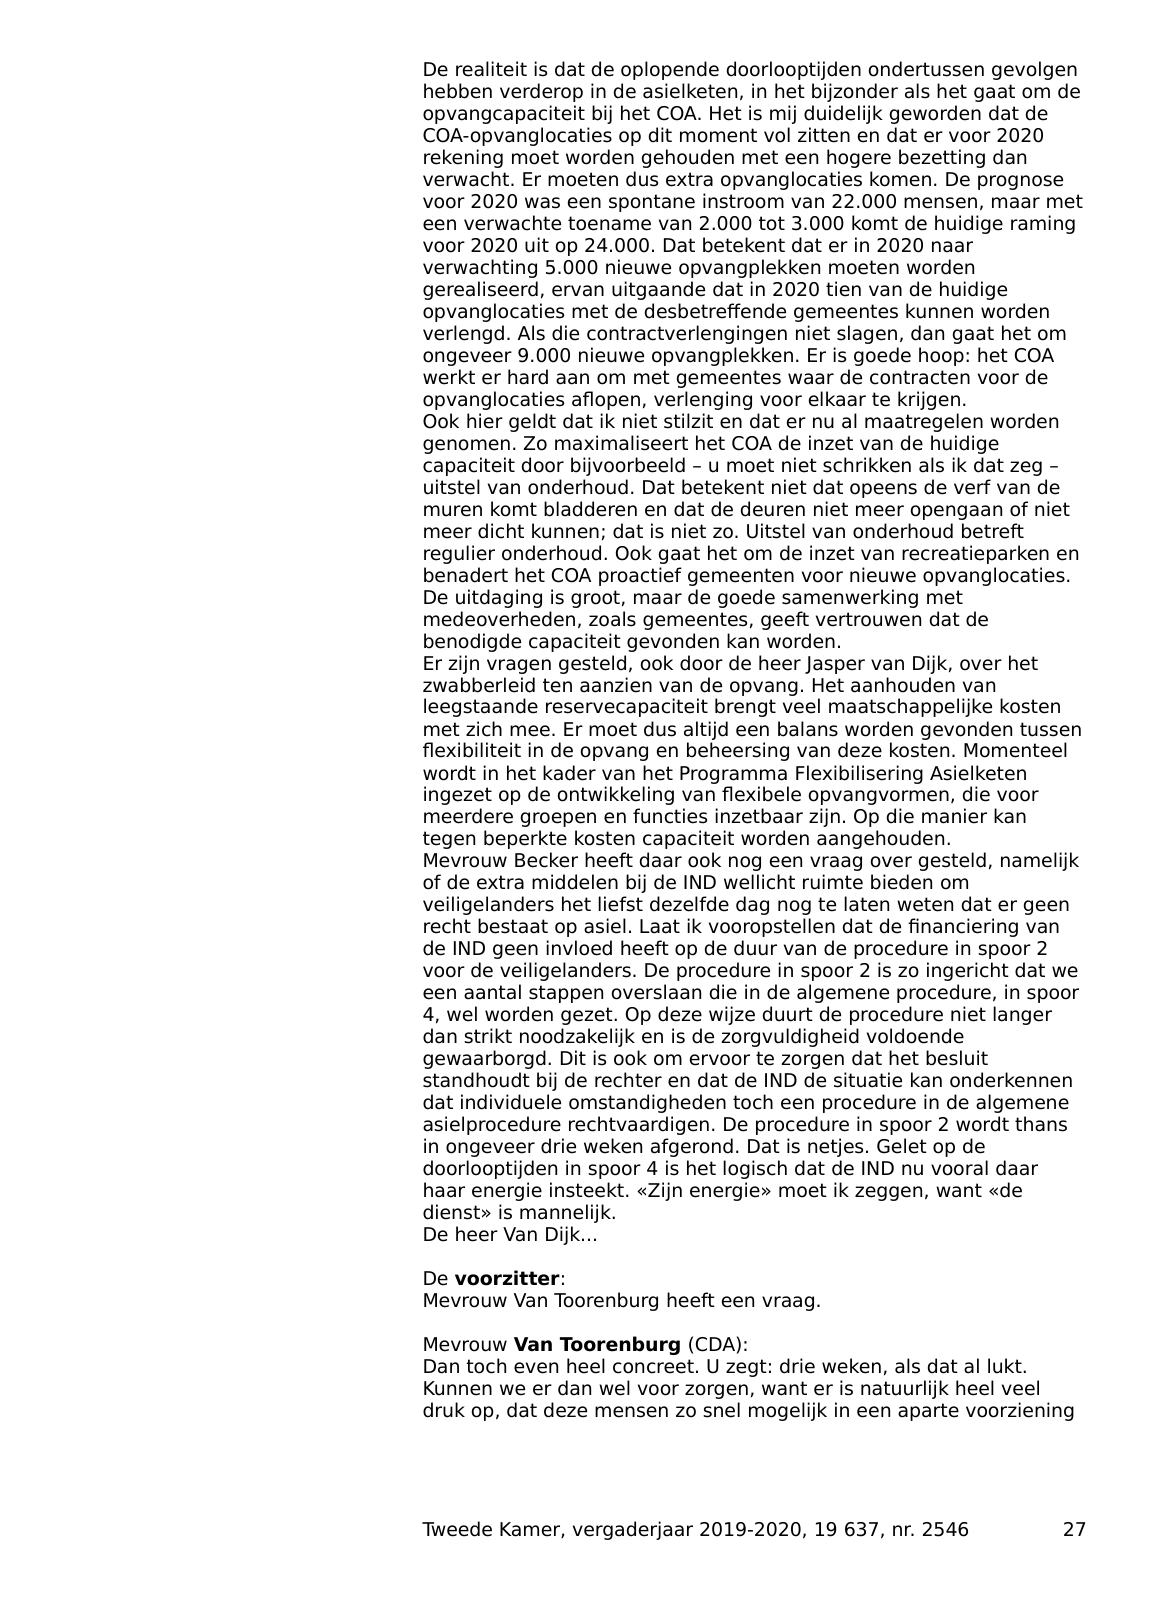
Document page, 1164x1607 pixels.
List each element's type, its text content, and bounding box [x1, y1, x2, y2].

text De realiteit is dat de oplopende doorlooptijden ondertussen gevolgen hebben verderop in de asielketen, in het bijzonder als het gaat om de opvangcapaciteit bij het COA. Het is mij duidelijk geworden dat de COA-opvanglocaties op dit moment vol zitten en dat er voor 2020 rekening moet worden gehouden met een hogere bezetting dan verwacht. Er moeten dus extra opvanglocaties komen. De prognose voor 2020 was een spontane instroom van 22.000 mensen, maar met een verwachte toename van 2.000 tot 3.000 komt de huidige raming voor 2020 uit op 24.000. Dat betekent dat er in 2020 naar verwachting 5.000 nieuwe opvangplekken moeten worden gerealiseerd, ervan uitgaande dat in 2020 tien van de huidige opvanglocaties met de desbetreffende gemeentes kunnen worden verlengd. Als die contractverlengingen niet slagen, dan gaat het om ongeveer 9.000 nieuwe opvangplekken. Er is goede hoop: het COA werkt er hard aan om met gemeentes waar de contracten voor de opvanglocaties aflopen, verlenging voor elkaar te krijgen. [422, 59, 1087, 411]
text Mevrouw Becker heeft daar ook nog een vraag over gesteld, namelijk of de extra middelen bij de IND wellicht ruimte bieden om veiligelanders het liefst dezelfde dag nog te laten weten dat er geen recht bestaat op asiel. Laat ik vooropstellen dat de financiering van de IND geen invloed heeft op de duur van de procedure in spoor 2 voor de veiligelanders. De procedure in spoor 2 is zo ingericht dat we een aantal stappen overslaan die in de algemene procedure, in spoor 4, wel worden gezet. Op deze wijze duurt de procedure niet langer dan strikt noodzakelijk en is de zorgvuldigheid voldoende gewaarborgd. Dit is ook om ervoor te zorgen dat het besluit standhoudt bij de rechter en dat de IND de situatie kan onderkennen dat individuele omstandigheden toch een procedure in de algemene asielprocedure rechtvaardigen. De procedure in spoor 2 wordt thans in ongeveer drie weken afgerond. Dat is netjes. Gelet op de doorlooptijden in spoor 4 is het logisch dat de IND nu vooral daar haar energie insteekt. «Zijn energie» moet ik zeggen, want «de dienst» is mannelijk. [422, 850, 1087, 1224]
text De heer Van Dijk... [422, 1224, 1087, 1246]
text Ook hier geldt dat ik niet stilzit en dat er nu al maatregelen worden genomen. Zo maximaliseert het COA de inzet van de huidige capaciteit door bijvoorbeeld – u moet niet schrikken als ik dat zeg – uitstel van onderhoud. Dat betekent niet dat opeens de verf van de muren komt bladderen en dat de deuren niet meer opengaan of niet meer dicht kunnen; dat is niet zo. Uitstel van onderhoud betreft regulier onderhoud. Ook gaat het om de inzet van recreatieparken en benadert het COA proactief gemeenten voor nieuwe opvanglocaties. De uitdaging is groot, maar de goede samenwerking met medeoverheden, zoals gemeentes, geeft vertrouwen dat de benodigde capaciteit gevonden kan worden. [422, 411, 1087, 652]
text Mevrouw Van Toorenburg (CDA): [422, 1334, 1087, 1356]
text Er zijn vragen gesteld, ook door de heer Jasper van Dijk, over het zwabberleid ten aanzien van de opvang. Het aanhouden van leegstaande reservecapaciteit brengt veel maatschappelijke kosten met zich mee. Er moet dus altijd een balans worden gevonden tussen flexibiliteit in de opvang en beheersing van deze kosten. Momenteel wordt in het kader van het Programma Flexibilisering Asielketen ingezet op de ontwikkeling van flexibele opvangvormen, die voor meerdere groepen en functies inzetbaar zijn. Op die manier kan tegen beperkte kosten capaciteit worden aangehouden. [422, 652, 1087, 850]
text Mevrouw Van Toorenburg heeft een vraag. [422, 1290, 1087, 1312]
text Dan toch even heel concreet. U zegt: drie weken, als dat al lukt. Kunnen we er dan wel voor zorgen, want er is natuurlijk heel veel druk op, dat deze mensen zo snel mogelijk in een aparte voorziening [422, 1356, 1087, 1422]
text De voorzitter: [422, 1268, 1087, 1290]
